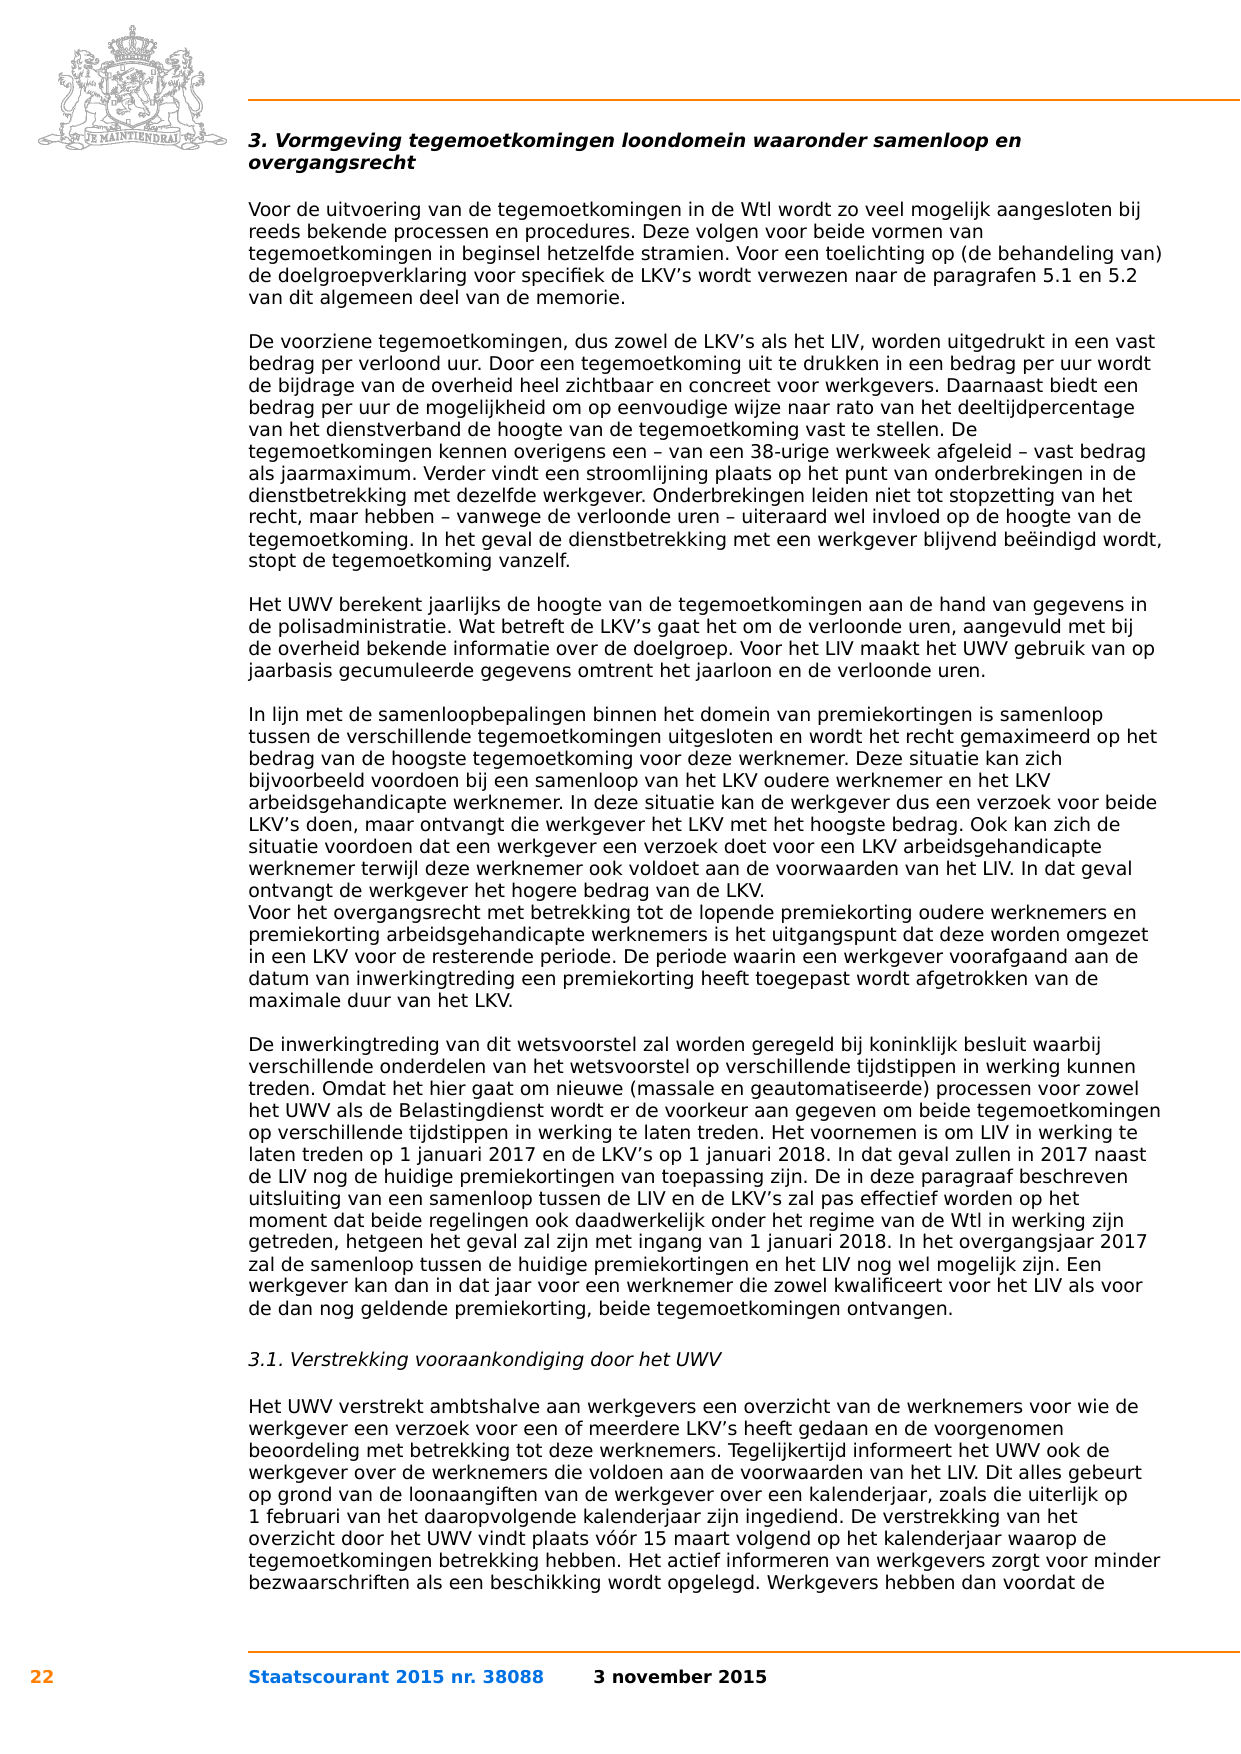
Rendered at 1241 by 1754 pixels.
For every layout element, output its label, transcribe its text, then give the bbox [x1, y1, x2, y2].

text De voorziene tegemoetkomingen, dus zowel de LKV’s als het LIV, worden uitgedrukt in een vast bedrag per verloond uur. Door een tegemoetkoming uit te drukken in een bedrag per uur wordt de bijdrage van de overheid heel zichtbaar en concreet voor werkgevers. Daarnaast biedt een bedrag per uur de mogelijkheid om op eenvoudige wijze naar rato van het deeltijdpercentage van het dienstverband de hoogte van de tegemoetkoming vast te stellen. De tegemoetkomingen kennen overigens een – van een 38-urige werkweek afgeleid – vast bedrag als jaarmaximum. Verder vindt een stroomlijning plaats op het punt van onderbrekingen in de dienstbetrekking met dezelfde werkgever. Onderbrekingen leiden niet tot stopzetting van het recht, maar hebben – vanwege de verloonde uren – uiteraard wel invloed op de hoogte van de tegemoetkoming. In het geval de dienstbetrekking met een werkgever blijvend beëindigd wordt, stopt de tegemoetkoming vanzelf. [248, 331, 1163, 572]
subtitle 3. Vormgeving tegemoetkomingen loondomein waaronder samenloop en overgangsrecht [248, 130, 1163, 174]
text Voor het overgangsrecht met betrekking tot de lopende premiekorting oudere werknemers en premiekorting arbeidsgehandicapte werknemers is het uitgangspunt dat deze worden omgezet in een LKV voor de resterende periode. De periode waarin een werkgever voorafgaand aan de datum van inwerkingtreding een premiekorting heeft toegepast wordt afgetrokken van de maximale duur van het LKV. [248, 902, 1163, 1012]
subtitle 3.1. Verstrekking vooraankondiging door het UWV [248, 1349, 1163, 1371]
text Het UWV berekent jaarlijks de hoogte van de tegemoetkomingen aan de hand van gegevens in de polisadministratie. Wat betreft de LKV’s gaat het om de verloonde uren, aangevuld met bij de overheid bekende informatie over de doelgroep. Voor het LIV maakt het UWV gebruik van op jaarbasis gecumuleerde gegevens omtrent het jaarloon en de verloonde uren. [248, 594, 1163, 682]
text De inwerkingtreding van dit wetsvoorstel zal worden geregeld bij koninklijk besluit waarbij verschillende onderdelen van het wetsvoorstel op verschillende tijdstippen in werking kunnen treden. Omdat het hier gaat om nieuwe (massale en geautomatiseerde) processen voor zowel het UWV als de Belastingdienst wordt er de voorkeur aan gegeven om beide tegemoetkomingen op verschillende tijdstippen in werking te laten treden. Het voornemen is om LIV in werking te laten treden op 1 januari 2017 en de LKV’s op 1 januari 2018. In dat geval zullen in 2017 naast de LIV nog de huidige premiekortingen van toepassing zijn. De in deze paragraaf beschreven uitsluiting van een samenloop tussen de LIV en de LKV’s zal pas effectief worden op het moment dat beide regelingen ook daadwerkelijk onder het regime van de Wtl in werking zijn getreden, hetgeen het geval zal zijn met ingang van 1 januari 2018. In het overgangsjaar 2017 zal de samenloop tussen de huidige premiekortingen en het LIV nog wel mogelijk zijn. Een werkgever kan dan in dat jaar voor een werknemer die zowel kwalificeert voor het LIV als voor de dan nog geldende premiekorting, beide tegemoetkomingen ontvangen. [248, 1034, 1163, 1319]
text In lijn met de samenloopbepalingen binnen het domein van premiekortingen is samenloop tussen de verschillende tegemoetkomingen uitgesloten en wordt het recht gemaximeerd op het bedrag van de hoogste tegemoetkoming voor deze werknemer. Deze situatie kan zich bijvoorbeeld voordoen bij een samenloop van het LKV oudere werknemer en het LKV arbeidsgehandicapte werknemer. In deze situatie kan de werkgever dus een verzoek voor beide LKV’s doen, maar ontvangt die werkgever het LKV met het hoogste bedrag. Ook kan zich de situatie voordoen dat een werkgever een verzoek doet voor een LKV arbeidsgehandicapte werknemer terwijl deze werknemer ook voldoet aan de voorwaarden van het LIV. In dat geval ontvangt de werkgever het hogere bedrag van de LKV. [248, 704, 1163, 902]
text Voor de uitvoering van de tegemoetkomingen in de Wtl wordt zo veel mogelijk aangesloten bij reeds bekende processen en procedures. Deze volgen voor beide vormen van tegemoetkomingen in beginsel hetzelfde stramien. Voor een toelichting op (de behandeling van) de doelgroepverklaring voor specifiek de LKV’s wordt verwezen naar de paragrafen 5.1 en 5.2 van dit algemeen deel van de memorie. [248, 199, 1163, 309]
picture [38, 25, 227, 150]
text Het UWV verstrekt ambtshalve aan werkgevers een overzicht van de werknemers voor wie de werkgever een verzoek voor een of meerdere LKV’s heeft gedaan en de voorgenomen beoordeling met betrekking tot deze werknemers. Tegelijkertijd informeert het UWV ook de werkgever over de werknemers die voldoen aan de voorwaarden van het LIV. Dit alles gebeurt op grond van de loonaangiften van de werkgever over een kalenderjaar, zoals die uiterlijk op 1 februari van het daaropvolgende kalenderjaar zijn ingediend. De verstrekking van het overzicht door het UWV vindt plaats vóór 15 maart volgend op het kalenderjaar waarop de tegemoetkomingen betrekking hebben. Het actief informeren van werkgevers zorgt voor minder bezwaarschriften als een beschikking wordt opgelegd. Werkgevers hebben dan voordat de [248, 1396, 1163, 1594]
